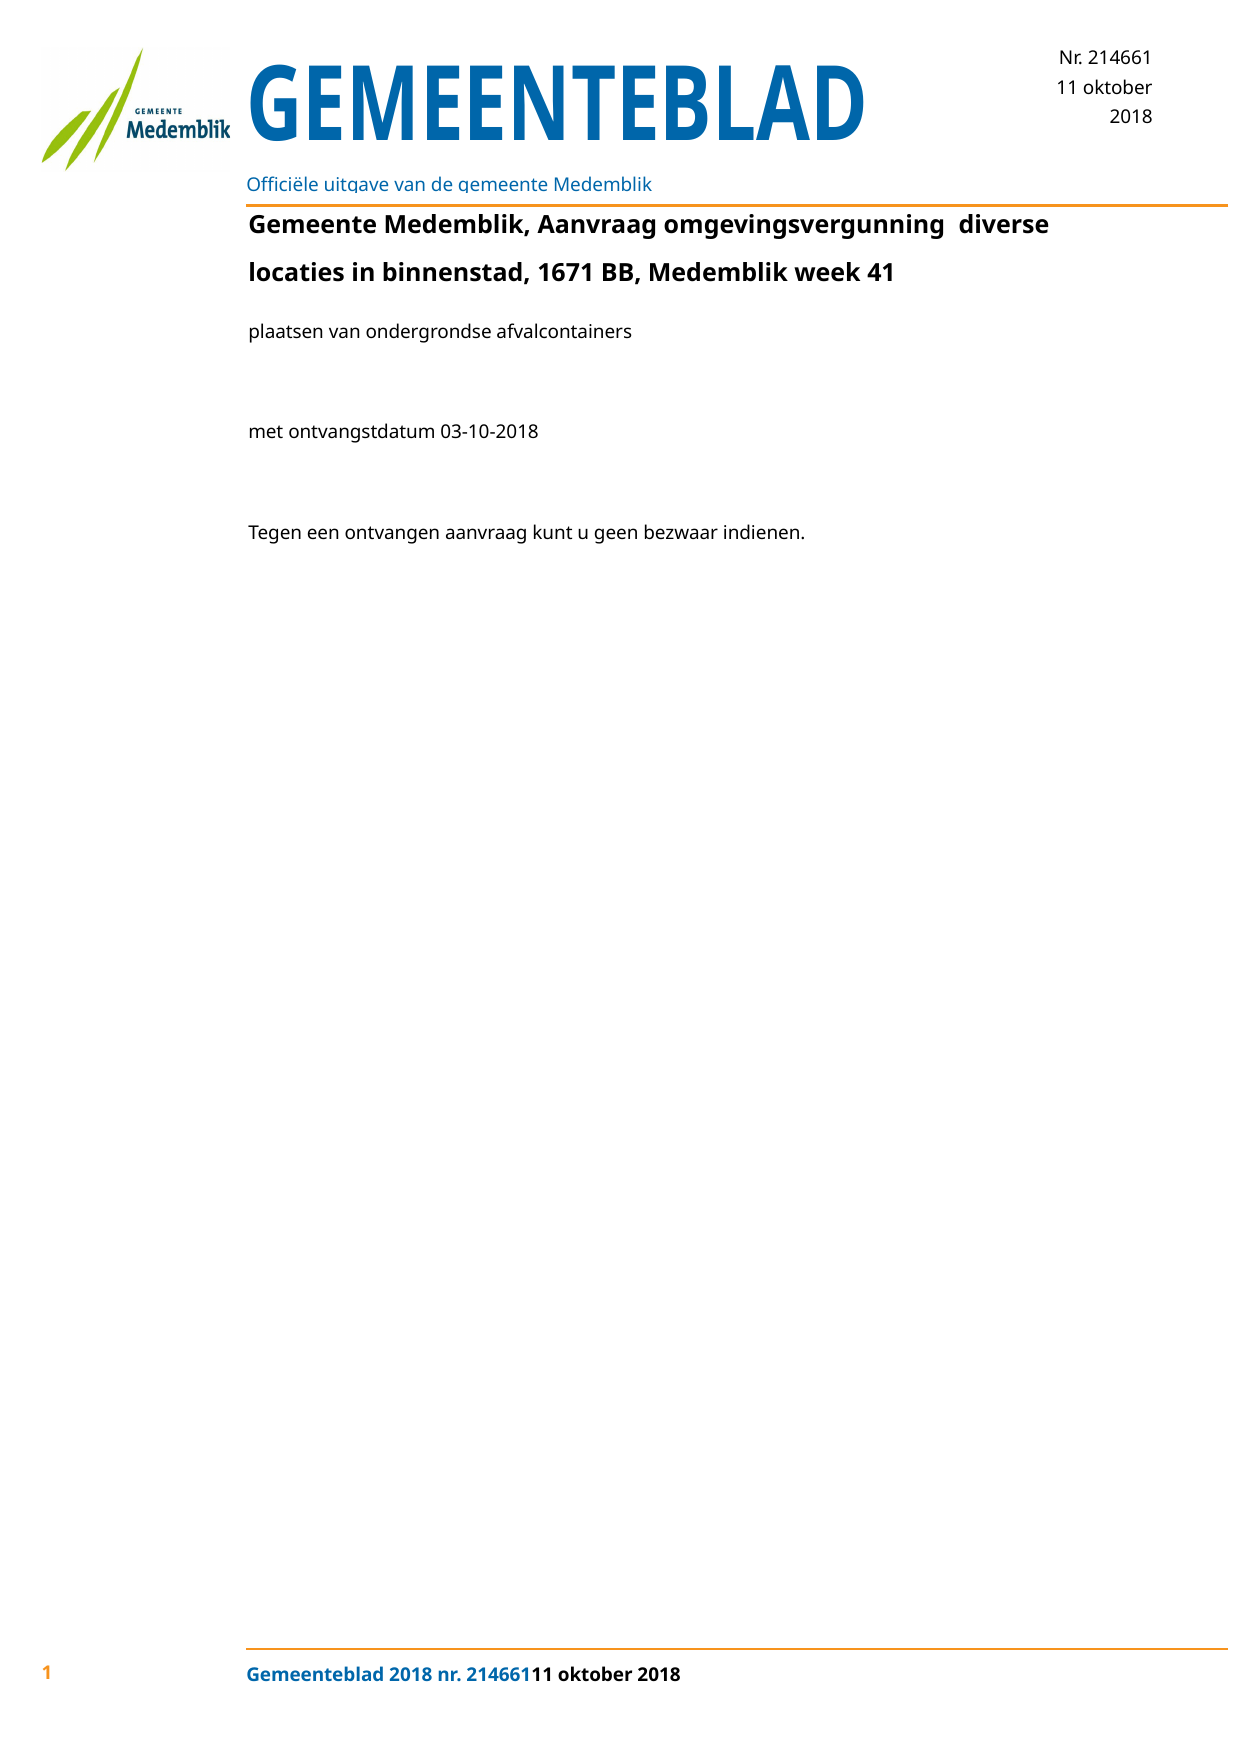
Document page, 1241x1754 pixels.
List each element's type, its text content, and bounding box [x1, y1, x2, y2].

picture [41, 47, 231, 172]
text plaatsen van ondergrondse afvalcontainers [248, 318, 1152, 344]
text Tegen een ontvangen aanvraag kunt u geen bezwaar indienen. [248, 519, 1152, 545]
text met ontvangstdatum 03-10-2018 [248, 419, 1152, 444]
text Gemeente Medemblik, Aanvraag omgevingsvergunning diverse locaties in binnenstad, 1671 BB, Medemblik week 41 [248, 207, 1152, 288]
